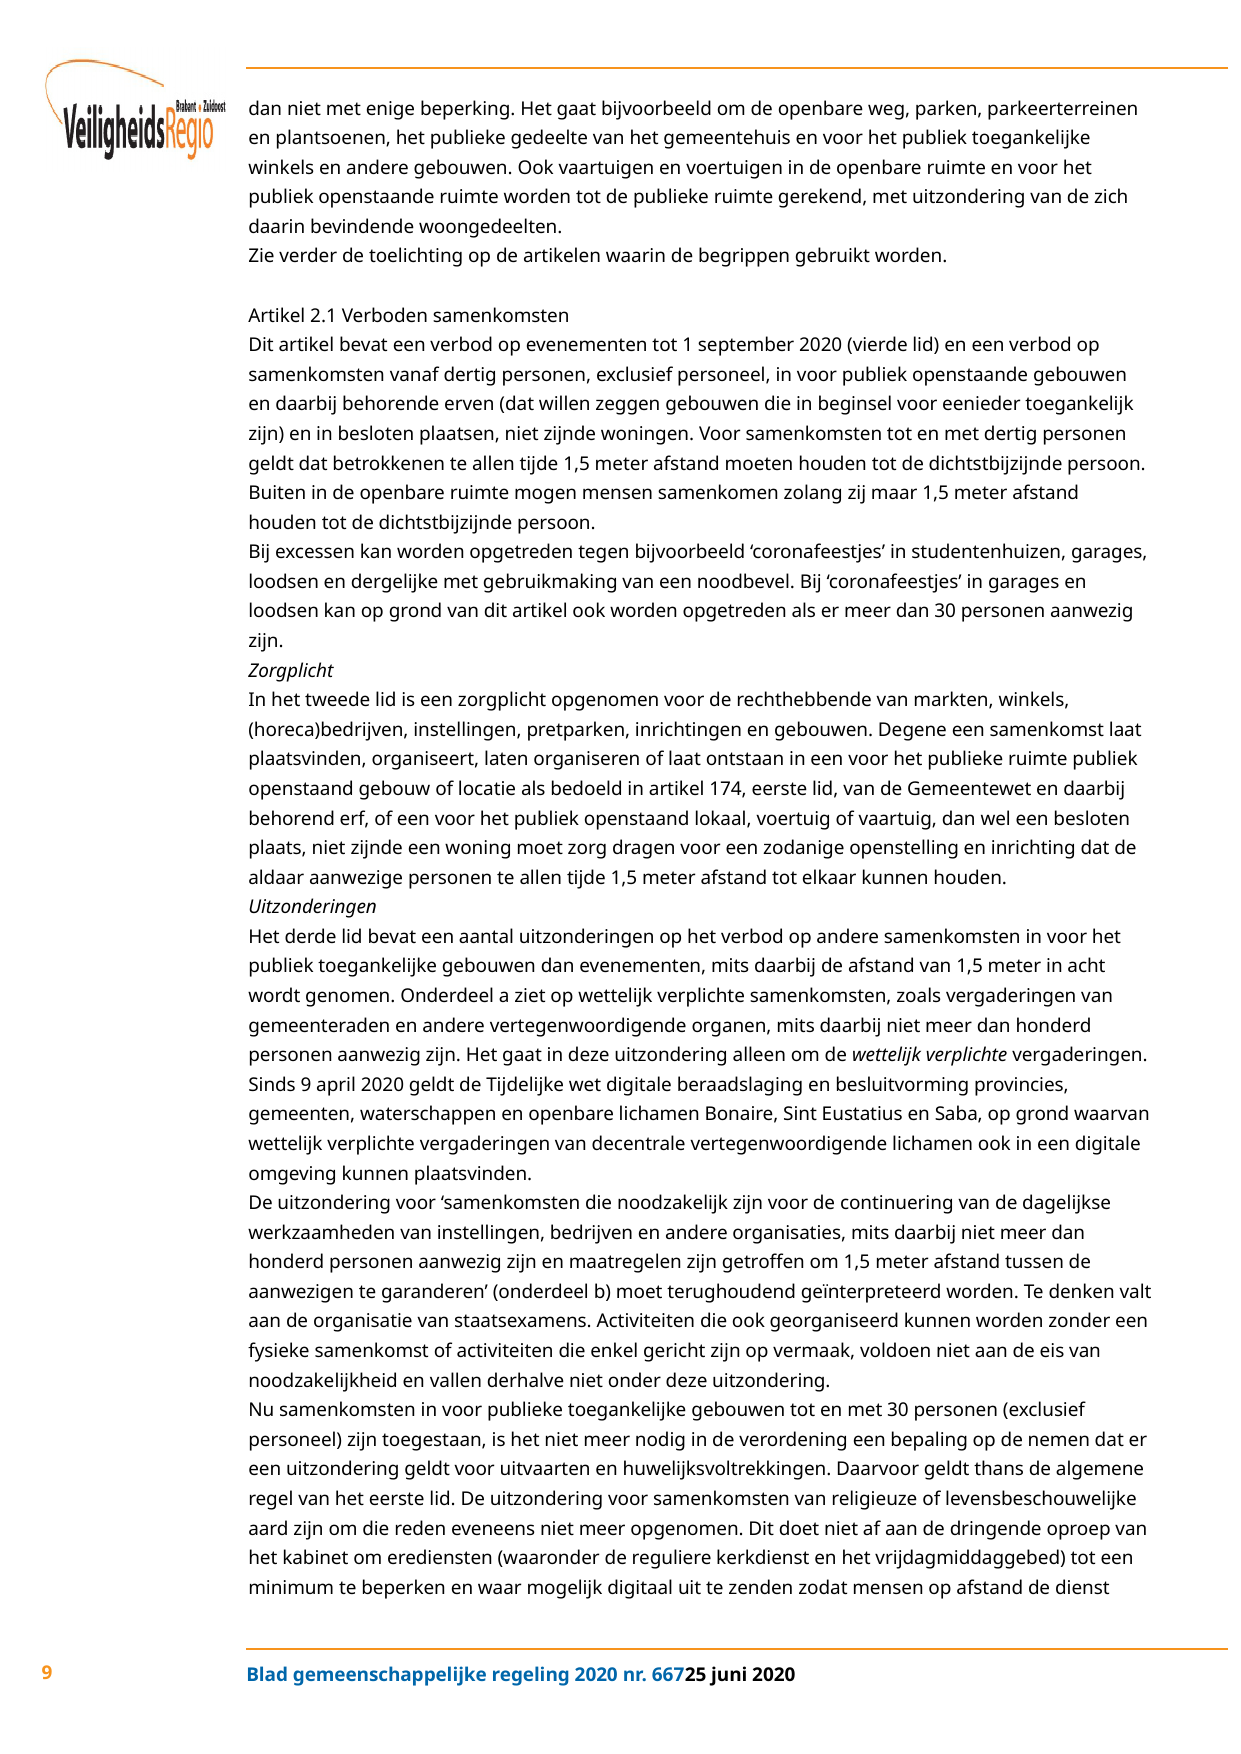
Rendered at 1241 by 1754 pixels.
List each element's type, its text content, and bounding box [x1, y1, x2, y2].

text Uitzonderingen [248, 893, 1152, 919]
text Dit artikel bevat een verbod op evenementen tot 1 september 2020 (vierde lid) en een verbod op samenkomsten vanaf dertig personen, exclusief personeel, in voor publiek openstaande gebouwen en daarbij behorende erven (dat willen zeggen gebouwen die in beginsel voor eenieder toegankelijk zijn) en in besloten plaatsen, niet zijnde woningen. Voor samenkomsten tot en met dertig personen geldt dat betrokkenen te allen tijde 1,5 meter afstand moeten houden tot de dichtstbijzijnde persoon. [248, 331, 1152, 476]
text In het tweede lid is een zorgplicht opgenomen voor de rechthebbende van markten, winkels, (horeca)bedrijven, instellingen, pretparken, inrichtingen en gebouwen. Degene een samenkomst laat plaatsvinden, organiseert, laten organiseren of laat ontstaan in een voor het publieke ruimte publiek openstaand gebouw of locatie als bedoeld in artikel 174, eerste lid, van de Gemeentewet en daarbij behorend erf, of een voor het publiek openstaand lokaal, voertuig of vaartuig, dan wel een besloten plaats, niet zijnde een woning moet zorg dragen voor een zodanige openstelling en inrichting dat de aldaar aanwezige personen te allen tijde 1,5 meter afstand tot elkaar kunnen houden. [248, 686, 1152, 890]
text Het derde lid bevat een aantal uitzonderingen op het verbod op andere samenkomsten in voor het publiek toegankelijke gebouwen dan evenementen, mits daarbij de afstand van 1,5 meter in acht wordt genomen. Onderdeel a ziet op wettelijk verplichte samenkomsten, zoals vergaderingen van gemeenteraden en andere vertegenwoordigende organen, mits daarbij niet meer dan honderd personen aanwezig zijn. Het gaat in deze uitzondering alleen om de wettelijk verplichte vergaderingen. Sinds 9 april 2020 geldt de Tijdelijke wet digitale beraadslaging en besluitvorming provincies, gemeenten, waterschappen en openbare lichamen Bonaire, Sint Eustatius en Saba, op grond waarvan wettelijk verplichte vergaderingen van decentrale vertegenwoordigende lichamen ook in een digitale omgeving kunnen plaatsvinden. [248, 923, 1152, 1186]
picture [41, 47, 231, 172]
text Buiten in de openbare ruimte mogen mensen samenkomen zolang zij maar 1,5 meter afstand houden tot de dichtstbijzijnde persoon. [248, 479, 1152, 535]
text Bij excessen kan worden opgetreden tegen bijvoorbeeld ‘coronafeestjes’ in studentenhuizen, garages, loodsen en dergelijke met gebruikmaking van een noodbevel. Bij ‘coronafeestjes’ in garages en loodsen kan op grond van dit artikel ook worden opgetreden als er meer dan 30 personen aanwezig zijn. [248, 538, 1152, 653]
text Zorgplicht [248, 657, 1152, 683]
text De uitzondering voor ‘samenkomsten die noodzakelijk zijn voor de continuering van de dagelijkse werkzaamheden van instellingen, bedrijven en andere organisaties, mits daarbij niet meer dan honderd personen aanwezig zijn en maatregelen zijn getroffen om 1,5 meter afstand tussen de aanwezigen te garanderen’ (onderdeel b) moet terughoudend geïnterpreteerd worden. Te denken valt aan de organisatie van staatsexamens. Activiteiten die ook georganiseerd kunnen worden zonder een fysieke samenkomst of activiteiten die enkel gericht zijn op vermaak, voldoen niet aan de eis van noodzakelijkheid en vallen derhalve niet onder deze uitzondering. [248, 1189, 1152, 1393]
text Nu samenkomsten in voor publieke toegankelijke gebouwen tot en met 30 personen (exclusief personeel) zijn toegestaan, is het niet meer nodig in de verordening een bepaling op de nemen dat er een uitzondering geldt voor uitvaarten en huwelijksvoltrekkingen. Daarvoor geldt thans de algemene regel van het eerste lid. De uitzondering voor samenkomsten van religieuze of levensbeschouwelijke aard zijn om die reden eveneens niet meer opgenomen. Dit doet niet af aan de dringende oproep van het kabinet om erediensten (waaronder de reguliere kerkdienst en het vrijdagmiddaggebed) tot een minimum te beperken en waar mogelijk digitaal uit te zenden zodat mensen op afstand de dienst [248, 1396, 1152, 1600]
text Zie verder de toelichting op de artikelen waarin de begrippen gebruikt worden. [248, 243, 1152, 268]
text dan niet met enige beperking. Het gaat bijvoorbeeld om de openbare weg, parken, parkeerterreinen en plantsoenen, het publieke gedeelte van het gemeentehuis en voor het publiek toegankelijke winkels en andere gebouwen. Ook vaartuigen en voertuigen in de openbare ruimte en voor het publiek openstaande ruimte worden tot de publieke ruimte gerekend, met uitzondering van de zich daarin bevindende woongedeelten. [248, 95, 1152, 239]
text Artikel 2.1 Verboden samenkomsten [248, 302, 1152, 328]
